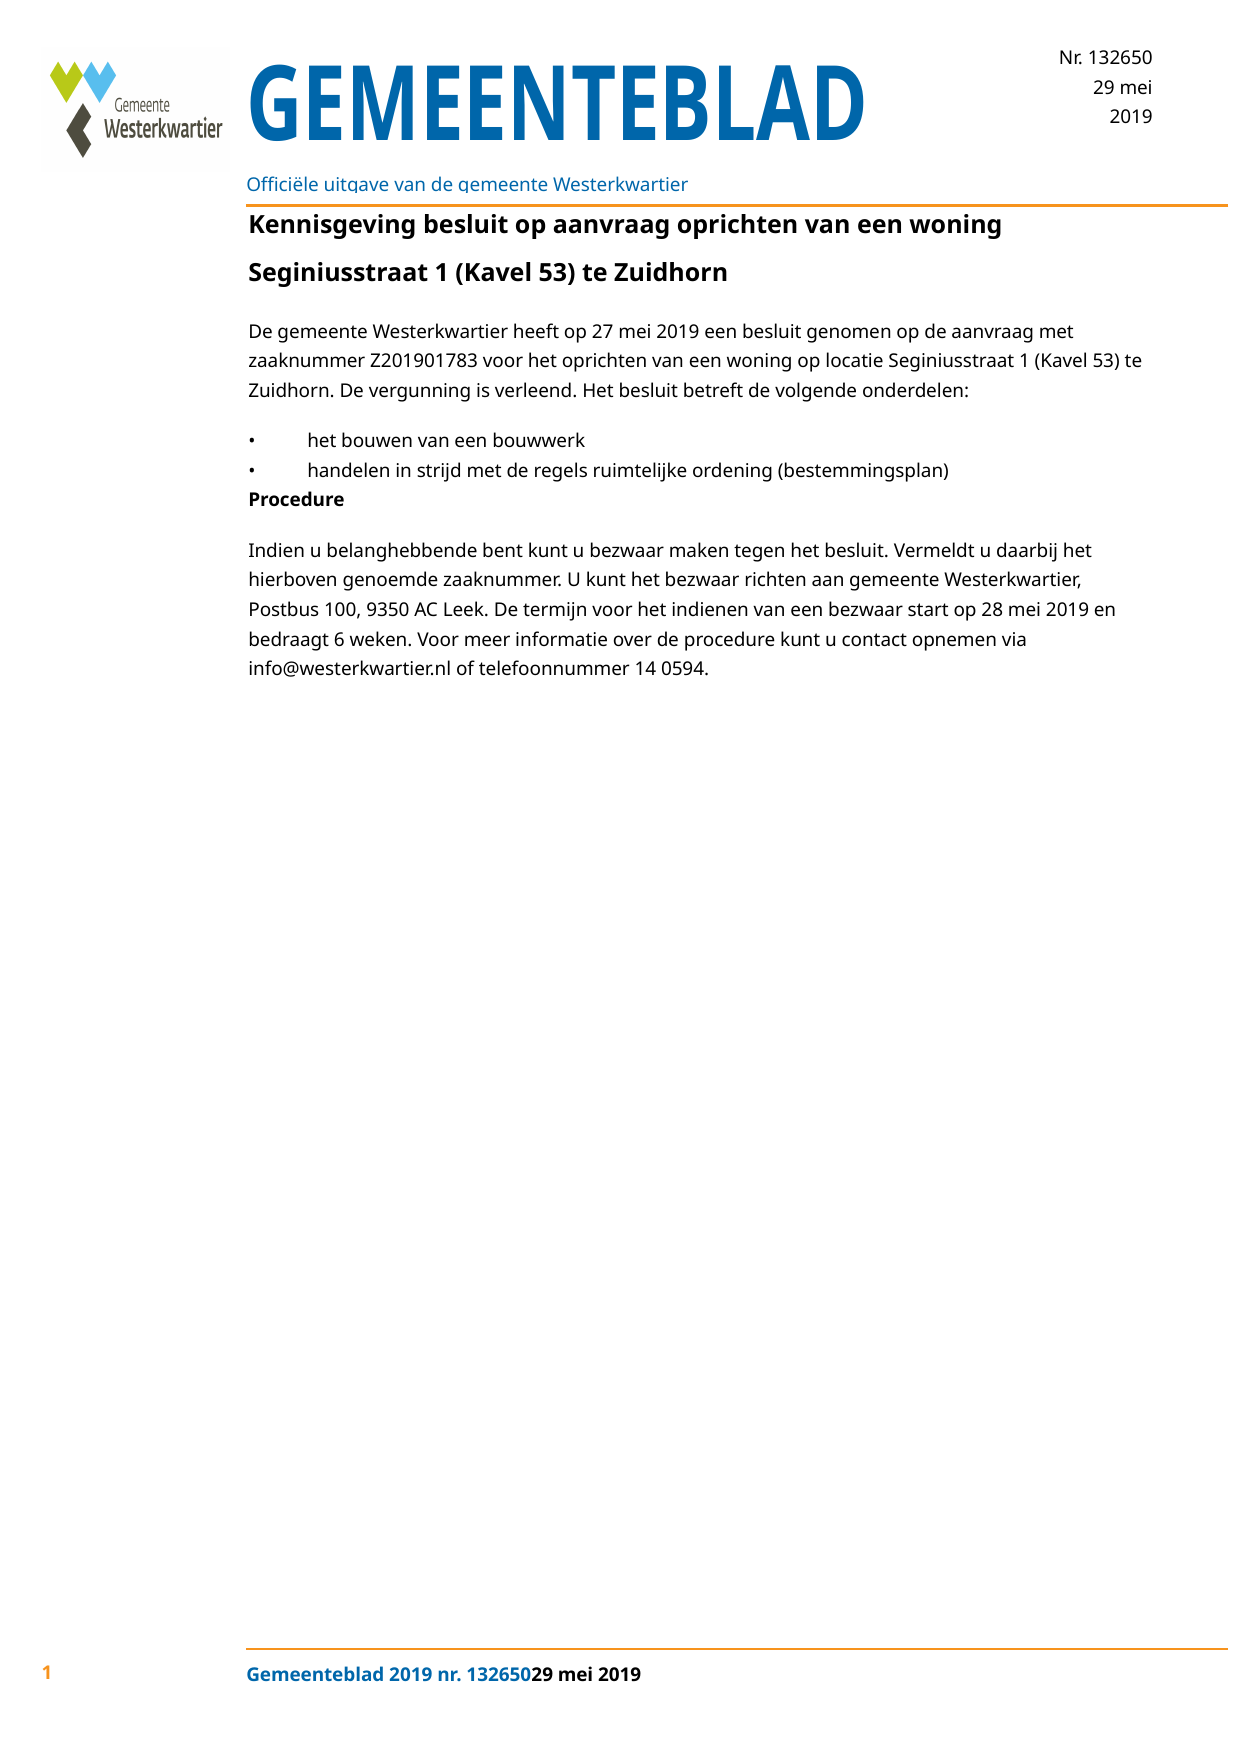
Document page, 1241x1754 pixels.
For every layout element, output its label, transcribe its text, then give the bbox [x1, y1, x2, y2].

picture [41, 47, 231, 172]
list handelen in strijd met de regels ruimtelijke ordening (bestemmingsplan) [248, 457, 1152, 483]
text Indien u belanghebbende bent kunt u bezwaar maken tegen het besluit. Vermeldt u daarbij het hierboven genoemde zaaknummer. U kunt het bezwaar richten aan gemeente Westerkwartier, Postbus 100, 9350 AC Leek. De termijn voor het indienen van een bezwaar start op 28 mei 2019 en bedraagt 6 weken. Voor meer informatie over de procedure kunt u contact opnemen via info@westerkwartier.nl of telefoonnummer 14 0594. [248, 537, 1152, 681]
list het bouwen van een bouwwerk [248, 427, 1152, 453]
text De gemeente Westerkwartier heeft op 27 mei 2019 een besluit genomen op de aanvraag met zaaknummer Z201901783 voor het oprichten van een woning op locatie Seginiusstraat 1 (Kavel 53) te Zuidhorn. De vergunning is verleend. Het besluit betreft de volgende onderdelen: [248, 318, 1152, 403]
text Procedure [248, 487, 1152, 512]
text Kennisgeving besluit op aanvraag oprichten van een woning Seginiusstraat 1 (Kavel 53) te Zuidhorn [248, 207, 1152, 288]
